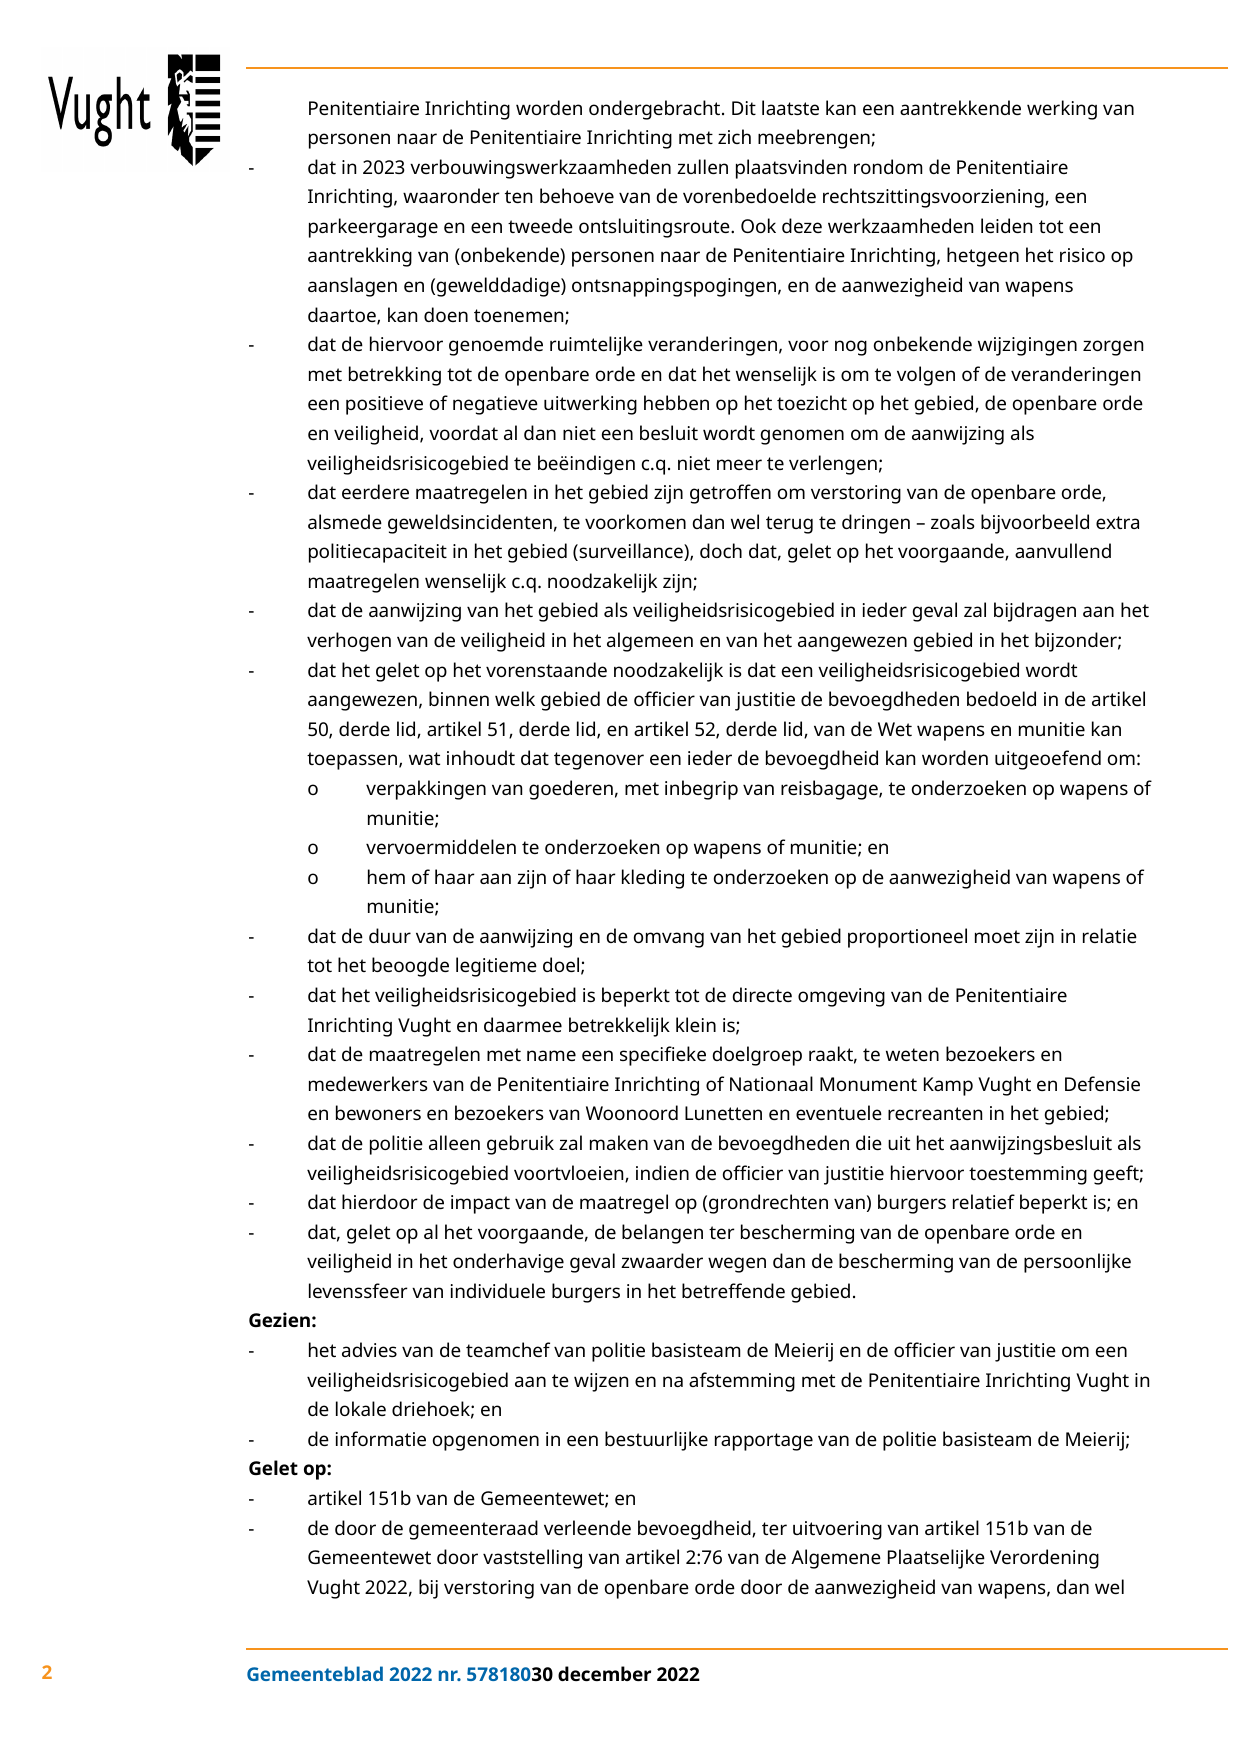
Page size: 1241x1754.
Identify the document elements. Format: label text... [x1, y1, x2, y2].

list vervoermiddelen te onderzoeken op wapens of munitie; en [307, 834, 1152, 860]
list de informatie opgenomen in een bestuurlijke rapportage van de politie basisteam de Meierij; [248, 1426, 1152, 1452]
list de door de gemeenteraad verleende bevoegdheid, ter uitvoering van artikel 151b van de Gemeentewet door vaststelling van artikel 2:76 van de Algemene Plaatselijke Verordening Vught 2022, bij verstoring van de openbare orde door de aanwezigheid van wapens, dan wel [248, 1515, 1152, 1600]
list dat eerdere maatregelen in het gebied zijn getroffen om verstoring van de openbare orde, alsmede geweldsincidenten, te voorkomen dan wel terug te dringen – zoals bijvoorbeeld extra politiecapaciteit in het gebied (surveillance), doch dat, gelet op het voorgaande, aanvullend maatregelen wenselijk c.q. noodzakelijk zijn; [248, 479, 1152, 594]
list dat het veiligheidsrisicogebied is beperkt tot de directe omgeving van de Penitentiaire Inrichting Vught en daarmee betrekkelijk klein is; [248, 982, 1152, 1038]
list artikel 151b van de Gemeentewet; en [248, 1485, 1152, 1511]
list verpakkingen van goederen, met inbegrip van reisbagage, te onderzoeken op wapens of munitie; [307, 775, 1152, 831]
list dat de duur van de aanwijzing en de omvang van het gebied proportioneel moet zijn in relatie tot het beoogde legitieme doel; [248, 923, 1152, 978]
list dat de hiervoor genoemde ruimtelijke veranderingen, voor nog onbekende wijzigingen zorgen met betrekking tot de openbare orde en dat het wenselijk is om te volgen of de veranderingen een positieve of negatieve uitwerking hebben op het toezicht op het gebied, de openbare orde en veiligheid, voordat al dan niet een besluit wordt genomen om de aanwijzing als veiligheidsrisicogebied te beëindigen c.q. niet meer te verlengen; [248, 331, 1152, 476]
list het advies van de teamchef van politie basisteam de Meierij en de officier van justitie om een veiligheidsrisicogebied aan te wijzen en na afstemming met de Penitentiaire Inrichting Vught in de lokale driehoek; en [248, 1337, 1152, 1422]
text Gezien: [248, 1308, 1152, 1333]
list dat in 2023 verbouwingswerkzaamheden zullen plaatsvinden rondom de Penitentiaire Inrichting, waaronder ten behoeve van de vorenbedoelde rechtszittingsvoorziening, een parkeergarage en een tweede ontsluitingsroute. Ook deze werkzaamheden leiden tot een aantrekking van (onbekende) personen naar de Penitentiaire Inrichting, hetgeen het risico op aanslagen en (gewelddadige) ontsnappingspogingen, en de aanwezigheid van wapens daartoe, kan doen toenemen; [248, 154, 1152, 328]
text Gelet op: [248, 1456, 1152, 1481]
list dat het gelet op het vorenstaande noodzakelijk is dat een veiligheidsrisicogebied wordt aangewezen, binnen welk gebied de officier van justitie de bevoegdheden bedoeld in de artikel 50, derde lid, artikel 51, derde lid, en artikel 52, derde lid, van de Wet wapens en munitie kan toepassen, wat inhoudt dat tegenover een ieder de bevoegdheid kan worden uitgeoefend om: [248, 657, 1152, 771]
list dat de politie alleen gebruik zal maken van de bevoegdheden die uit het aanwijzingsbesluit als veiligheidsrisicogebied voortvloeien, indien de officier van justitie hiervoor toestemming geeft; [248, 1130, 1152, 1186]
list hem of haar aan zijn of haar kleding te onderzoeken op de aanwezigheid van wapens of munitie; [307, 864, 1152, 919]
list Penitentiaire Inrichting worden ondergebracht. Dit laatste kan een aantrekkende werking van personen naar de Penitentiaire Inrichting met zich meebrengen; [248, 95, 1152, 150]
list dat, gelet op al het voorgaande, de belangen ter bescherming van de openbare orde en veiligheid in het onderhavige geval zwaarder wegen dan de bescherming van de persoonlijke levenssfeer van individuele burgers in het betreffende gebied. [248, 1219, 1152, 1304]
picture [41, 47, 231, 172]
list dat hierdoor de impact van de maatregel op (grondrechten van) burgers relatief beperkt is; en [248, 1189, 1152, 1215]
list dat de aanwijzing van het gebied als veiligheidsrisicogebied in ieder geval zal bijdragen aan het verhogen van de veiligheid in het algemeen en van het aangewezen gebied in het bijzonder; [248, 598, 1152, 653]
list dat de maatregelen met name een specifieke doelgroep raakt, te weten bezoekers en medewerkers van de Penitentiaire Inrichting of Nationaal Monument Kamp Vught en Defensie en bewoners en bezoekers van Woonoord Lunetten en eventuele recreanten in het gebied; [248, 1041, 1152, 1126]
